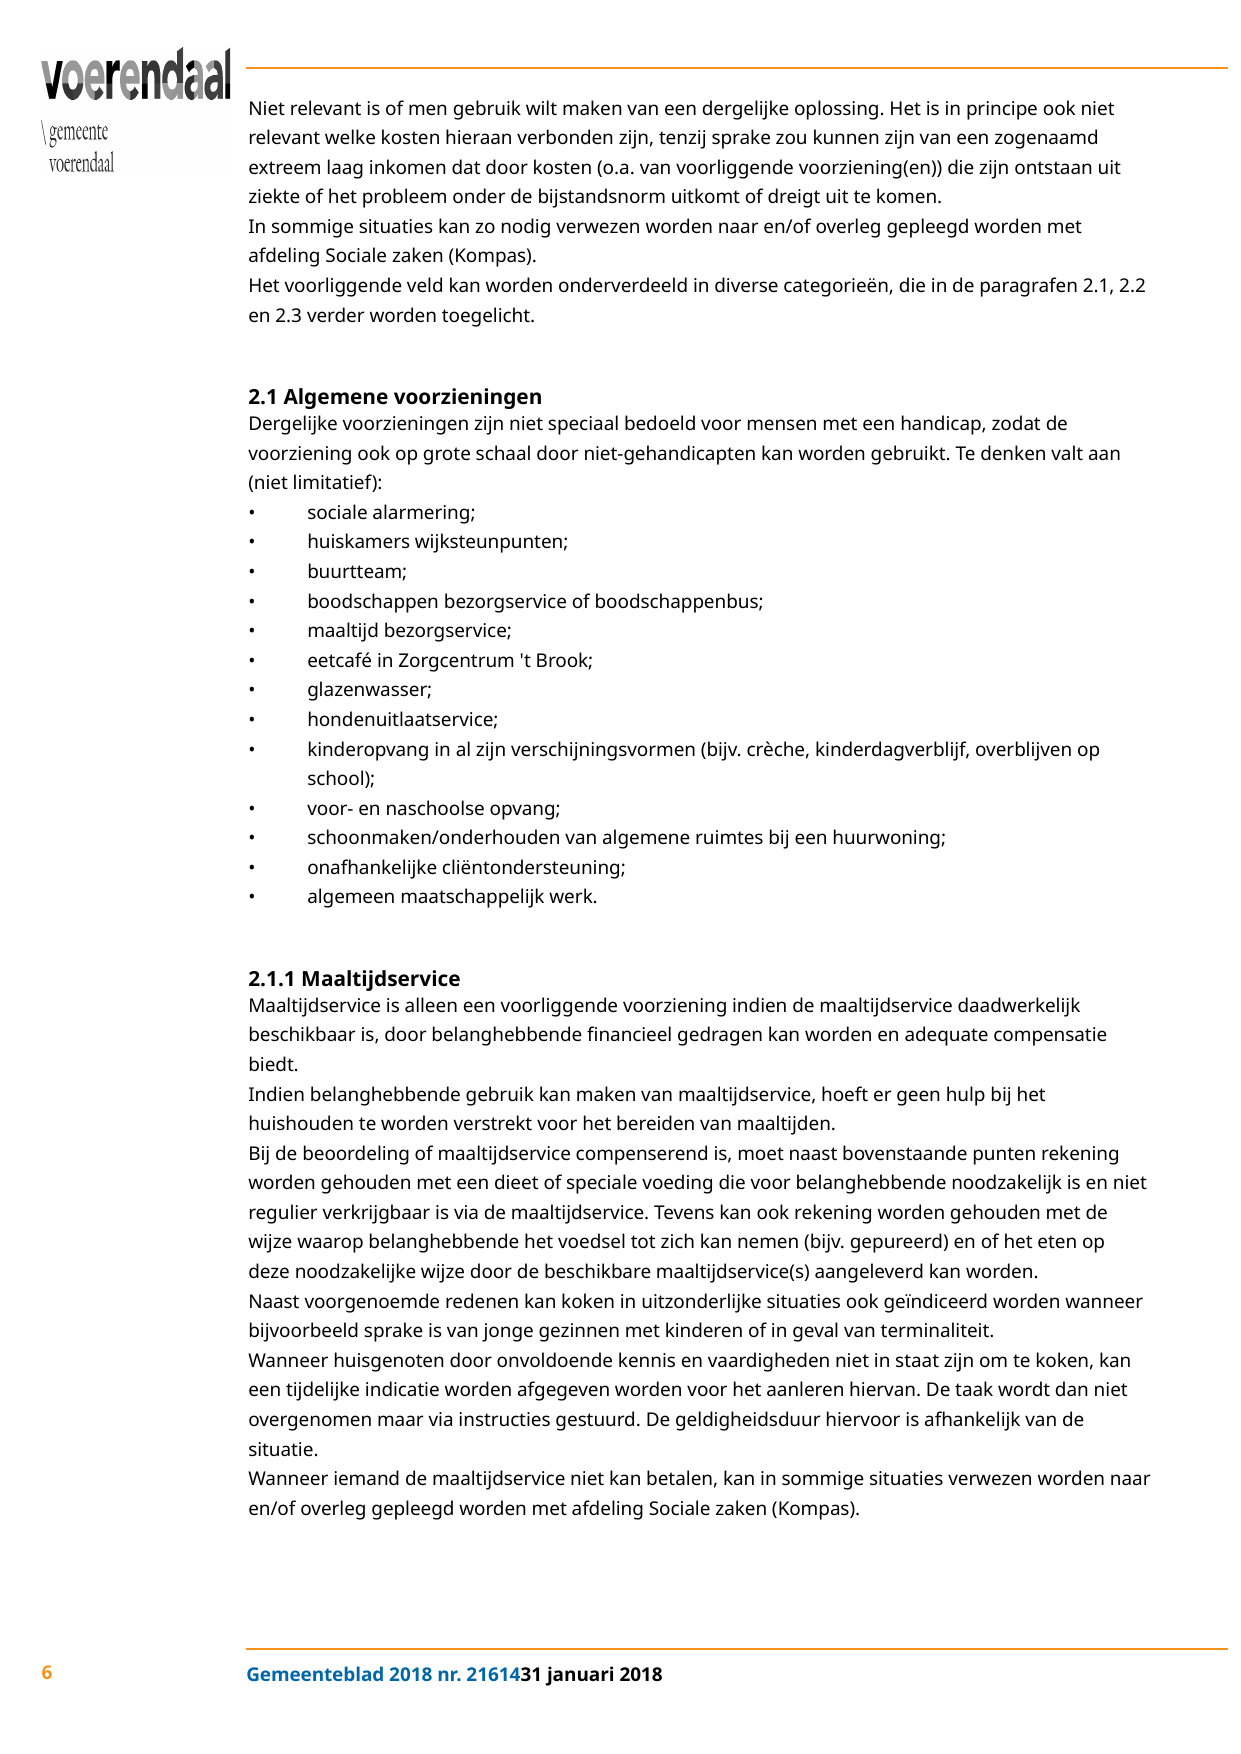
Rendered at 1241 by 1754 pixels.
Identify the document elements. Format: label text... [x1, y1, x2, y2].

list schoonmaken/onderhouden van algemene ruimtes bij een huurwoning; [248, 824, 1152, 850]
text Maaltijdservice is alleen een voorliggende voorziening indien de maaltijdservice daadwerkelijk beschikbaar is, door belanghebbende financieel gedragen kan worden en adequate compensatie biedt. [248, 992, 1152, 1077]
list glazenwasser; [248, 677, 1152, 702]
list eetcafé in Zorgcentrum 't Brook; [248, 647, 1152, 673]
list hondenuitlaatservice; [248, 706, 1152, 732]
text 2.1.1 Maaltijdservice [248, 964, 1152, 992]
list kinderopvang in al zijn verschijningsvormen (bijv. crèche, kinderdagverblijf, overblijven op school); [248, 736, 1152, 791]
list huiskamers wijksteunpunten; [248, 529, 1152, 554]
list buurtteam; [248, 558, 1152, 584]
list boodschappen bezorgservice of boodschappenbus; [248, 588, 1152, 613]
text Dergelijke voorzieningen zijn niet speciaal bedoeld voor mensen met een handicap, zodat de voorziening ook op grote schaal door niet-gehandicapten kan worden gebruikt. Te denken valt aan (niet limitatief): [248, 410, 1152, 495]
text Wanneer iemand de maaltijdservice niet kan betalen, kan in sommige situaties verwezen worden naar en/of overleg gepleegd worden met afdeling Sociale zaken (Kompas). [248, 1465, 1152, 1521]
picture [41, 47, 231, 172]
list algemeen maatschappelijk werk. [248, 884, 1152, 909]
text Wanneer huisgenoten door onvoldoende kennis en vaardigheden niet in staat zijn om te koken, kan een tijdelijke indicatie worden afgegeven worden voor het aanleren hiervan. De taak wordt dan niet overgenomen maar via instructies gestuurd. De geldigheidsduur hiervoor is afhankelijk van de situatie. [248, 1347, 1152, 1462]
text Naast voorgenoemde redenen kan koken in uitzonderlijke situaties ook geïndiceerd worden wanneer bijvoorbeeld sprake is van jonge gezinnen met kinderen of in geval van terminaliteit. [248, 1288, 1152, 1343]
list maaltijd bezorgservice; [248, 617, 1152, 643]
text 2.1 Algemene voorzieningen [248, 382, 1152, 410]
text Indien belanghebbende gebruik kan maken van maaltijdservice, hoeft er geen hulp bij het huishouden te worden verstrekt voor het bereiden van maaltijden. [248, 1081, 1152, 1136]
list voor- en naschoolse opvang; [248, 795, 1152, 821]
text Niet relevant is of men gebruik wilt maken van een dergelijke oplossing. Het is in principe ook niet relevant welke kosten hieraan verbonden zijn, tenzij sprake zou kunnen zijn van een zogenaamd extreem laag inkomen dat door kosten (o.a. van voorliggende voorziening(en)) die zijn ontstaan uit ziekte of het probleem onder de bijstandsnorm uitkomt of dreigt uit te komen. [248, 95, 1152, 209]
list onafhankelijke cliëntondersteuning; [248, 854, 1152, 880]
text Het voorliggende veld kan worden onderverdeeld in diverse categorieën, die in de paragrafen 2.1, 2.2 en 2.3 verder worden toegelicht. [248, 272, 1152, 328]
list sociale alarmering; [248, 499, 1152, 525]
text Bij de beoordeling of maaltijdservice compenserend is, moet naast bovenstaande punten rekening worden gehouden met een dieet of speciale voeding die voor belanghebbende noodzakelijk is en niet regulier verkrijgbaar is via de maaltijdservice. Tevens kan ook rekening worden gehouden met de wijze waarop belanghebbende het voedsel tot zich kan nemen (bijv. gepureerd) en of het eten op deze noodzakelijke wijze door de beschikbare maaltijdservice(s) aangeleverd kan worden. [248, 1140, 1152, 1284]
text In sommige situaties kan zo nodig verwezen worden naar en/of overleg gepleegd worden met afdeling Sociale zaken (Kompas). [248, 213, 1152, 268]
